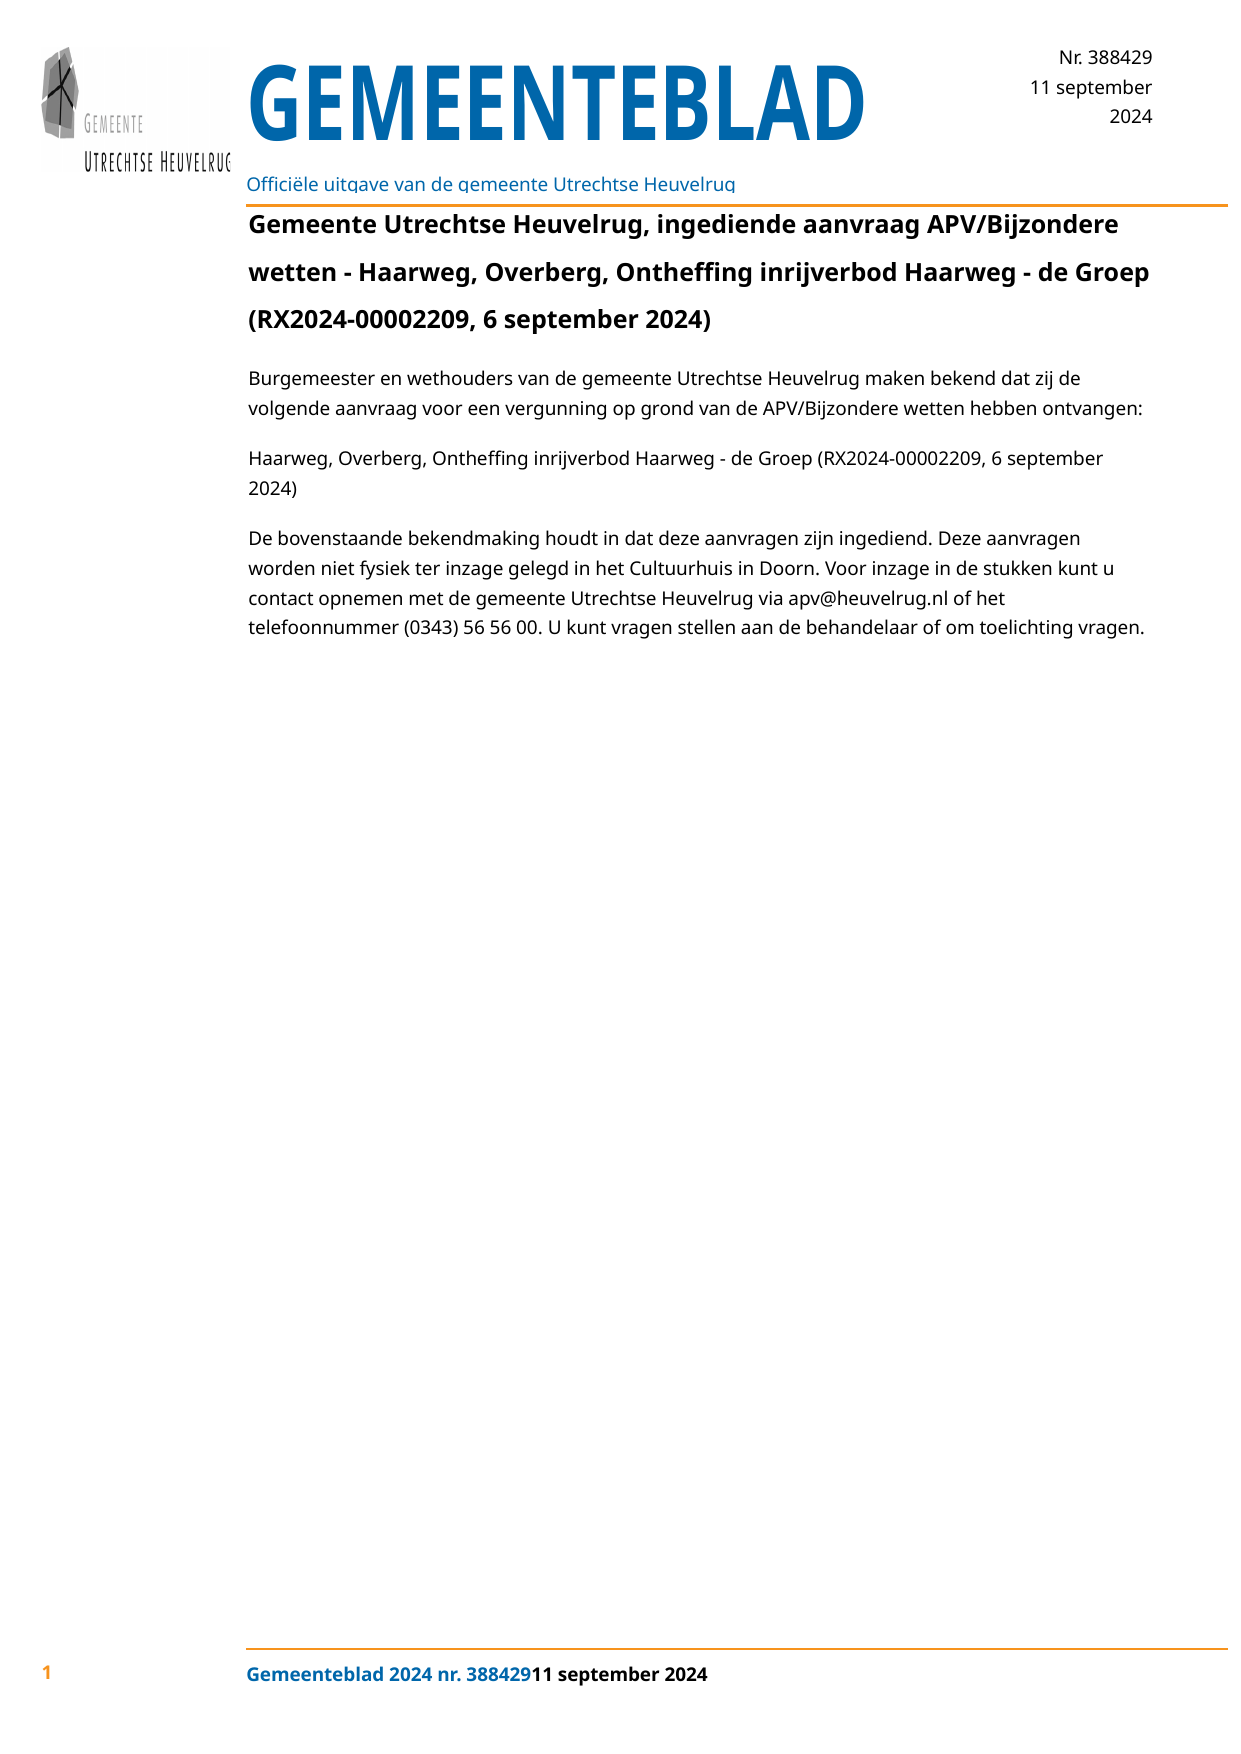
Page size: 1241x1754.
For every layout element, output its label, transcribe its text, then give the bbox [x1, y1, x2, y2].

text Burgemeester en wethouders van de gemeente Utrechtse Heuvelrug maken bekend dat zij de volgende aanvraag voor een vergunning op grond van de APV/Bijzondere wetten hebben ontvangen: [248, 366, 1152, 421]
text Haarweg, Overberg, Ontheffing inrijverbod Haarweg - de Groep (RX2024-00002209, 6 september 2024) [248, 446, 1152, 501]
picture [41, 47, 231, 172]
text De bovenstaande bekendmaking houdt in dat deze aanvragen zijn ingediend. Deze aanvragen worden niet fysiek ter inzage gelegd in het Cultuurhuis in Doorn. Voor inzage in de stukken kunt u contact opnemen met de gemeente Utrechtse Heuvelrug via apv@heuvelrug.nl of het telefoonnummer (0343) 56 56 00. U kunt vragen stellen aan de behandelaar of om toelichting vragen. [248, 526, 1152, 640]
text Gemeente Utrechtse Heuvelrug, ingediende aanvraag APV/Bijzondere wetten - Haarweg, Overberg, Ontheffing inrijverbod Haarweg - de Groep (RX2024-00002209, 6 september 2024) [248, 207, 1152, 336]
